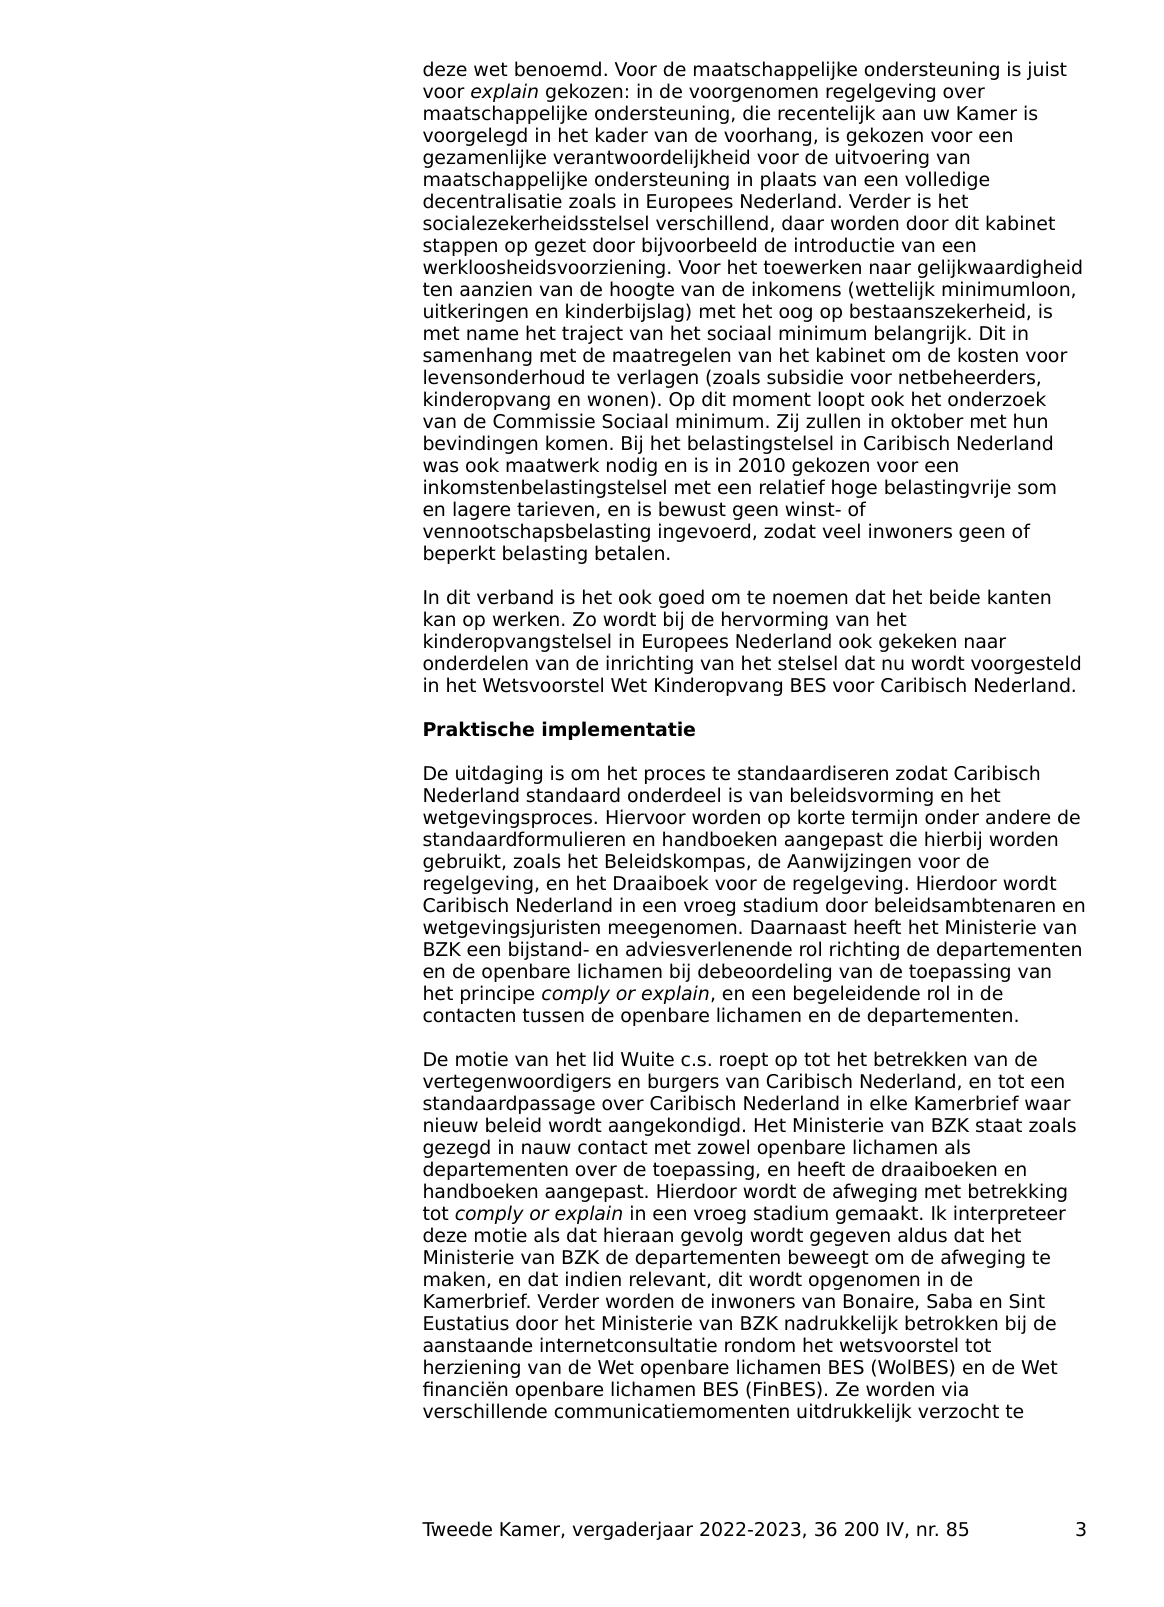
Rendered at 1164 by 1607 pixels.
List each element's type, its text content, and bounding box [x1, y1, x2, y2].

text deze wet benoemd. Voor de maatschappelijke ondersteuning is juist voor explain gekozen: in de voorgenomen regelgeving over maatschappelijke ondersteuning, die recentelijk aan uw Kamer is voorgelegd in het kader van de voorhang, is gekozen voor een gezamenlijke verantwoordelijkheid voor de uitvoering van maatschappelijke ondersteuning in plaats van een volledige decentralisatie zoals in Europees Nederland. Verder is het socialezekerheidsstelsel verschillend, daar worden door dit kabinet stappen op gezet door bijvoorbeeld de introductie van een werkloosheidsvoorziening. Voor het toewerken naar gelijkwaardigheid ten aanzien van de hoogte van de inkomens (wettelijk minimumloon, uitkeringen en kinderbijslag) met het oog op bestaanszekerheid, is met name het traject van het sociaal minimum belangrijk. Dit in samenhang met de maatregelen van het kabinet om de kosten voor levensonderhoud te verlagen (zoals subsidie voor netbeheerders, kinderopvang en wonen). Op dit moment loopt ook het onderzoek van de Commissie Sociaal minimum. Zij zullen in oktober met hun bevindingen komen. Bij het belastingstelsel in Caribisch Nederland was ook maatwerk nodig en is in 2010 gekozen voor een inkomstenbelastingstelsel met een relatief hoge belastingvrije som en lagere tarieven, en is bewust geen winst- of vennootschapsbelasting ingevoerd, zodat veel inwoners geen of beperkt belasting betalen. [422, 59, 1087, 564]
text In dit verband is het ook goed om te noemen dat het beide kanten kan op werken. Zo wordt bij de hervorming van het kinderopvangstelsel in Europees Nederland ook gekeken naar onderdelen van de inrichting van het stelsel dat nu wordt voorgesteld in het Wetsvoorstel Wet Kinderopvang BES voor Caribisch Nederland. [422, 587, 1087, 697]
text De motie van het lid Wuite c.s. roept op tot het betrekken van de vertegenwoordigers en burgers van Caribisch Nederland, en tot een standaardpassage over Caribisch Nederland in elke Kamerbrief waar nieuw beleid wordt aangekondigd. Het Ministerie van BZK staat zoals gezegd in nauw contact met zowel openbare lichamen als departementen over de toepassing, en heeft de draaiboeken en handboeken aangepast. Hierdoor wordt de afweging met betrekking tot comply or explain in een vroeg stadium gemaakt. Ik interpreteer deze motie als dat hieraan gevolg wordt gegeven aldus dat het Ministerie van BZK de departementen beweegt om de afweging te maken, en dat indien relevant, dit wordt opgenomen in de Kamerbrief. Verder worden de inwoners van Bonaire, Saba en Sint Eustatius door het Ministerie van BZK nadrukkelijk betrokken bij de aanstaande internetconsultatie rondom het wetsvoorstel tot herziening van de Wet openbare lichamen BES (WolBES) en de Wet financiën openbare lichamen BES (FinBES). Ze worden via verschillende communicatiemomenten uitdrukkelijk verzocht te [422, 1049, 1087, 1423]
subtitle Praktische implementatie [422, 719, 1087, 741]
text De uitdaging is om het proces te standaardiseren zodat Caribisch Nederland standaard onderdeel is van beleidsvorming en het wetgevingsproces. Hiervoor worden op korte termijn onder andere de standaardformulieren en handboeken aangepast die hierbij worden gebruikt, zoals het Beleidskompas, de Aanwijzingen voor de regelgeving, en het Draaiboek voor de regelgeving. Hierdoor wordt Caribisch Nederland in een vroeg stadium door beleidsambtenaren en wetgevingsjuristen meegenomen. Daarnaast heeft het Ministerie van BZK een bijstand- en adviesverlenende rol richting de departementen en de openbare lichamen bij debeoordeling van de toepassing van het principe comply or explain, en een begeleidende rol in de contacten tussen de openbare lichamen en de departementen. [422, 763, 1087, 1027]
